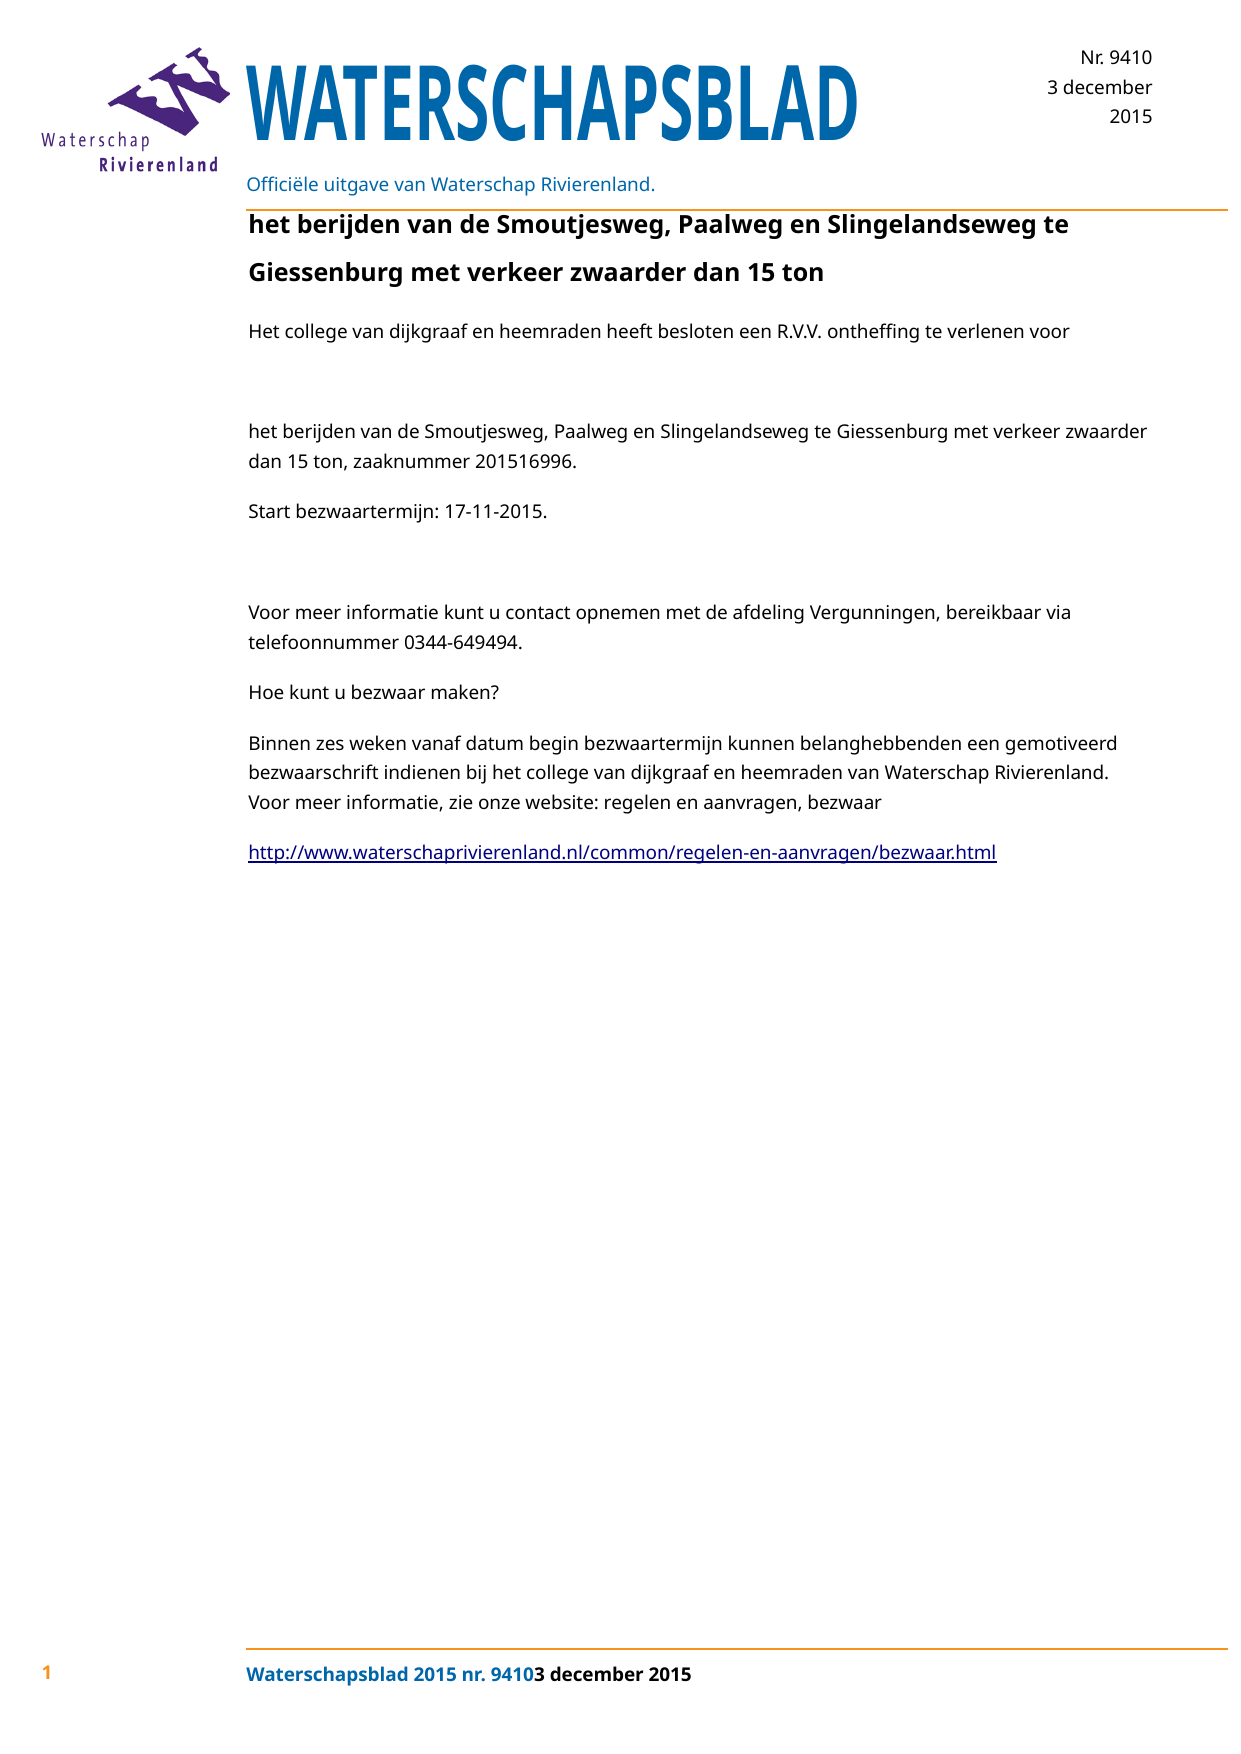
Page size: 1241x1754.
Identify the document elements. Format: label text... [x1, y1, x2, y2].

text het berijden van de Smoutjesweg, Paalweg en Slingelandseweg te Giessenburg met verkeer zwaarder dan 15 ton, zaaknummer 201516996. [248, 419, 1152, 474]
text Het college van dijkgraaf en heemraden heeft besloten een R.V.V. ontheffing te verlenen voor [248, 318, 1152, 344]
text Start bezwaartermijn: 17-11-2015. [248, 499, 1152, 524]
text het berijden van de Smoutjesweg, Paalweg en Slingelandseweg te Giessenburg met verkeer zwaarder dan 15 ton [248, 211, 1152, 288]
text http://www.waterschaprivierenland.nl/common/regelen-en-aanvragen/bezwaar.html [248, 839, 1152, 865]
text Binnen zes weken vanaf datum begin bezwaartermijn kunnen belanghebbenden een gemotiveerd bezwaarschrift indienen bij het college van dijkgraaf en heemraden van Waterschap Rivierenland. Voor meer informatie, zie onze website: regelen en aanvragen, bezwaar [248, 730, 1152, 815]
text Hoe kunt u bezwaar maken? [248, 679, 1152, 705]
text Voor meer informatie kunt u contact opnemen met de afdeling Vergunningen, bereikbaar via telefoonnummer 0344-649494. [248, 599, 1152, 655]
picture [41, 47, 231, 172]
